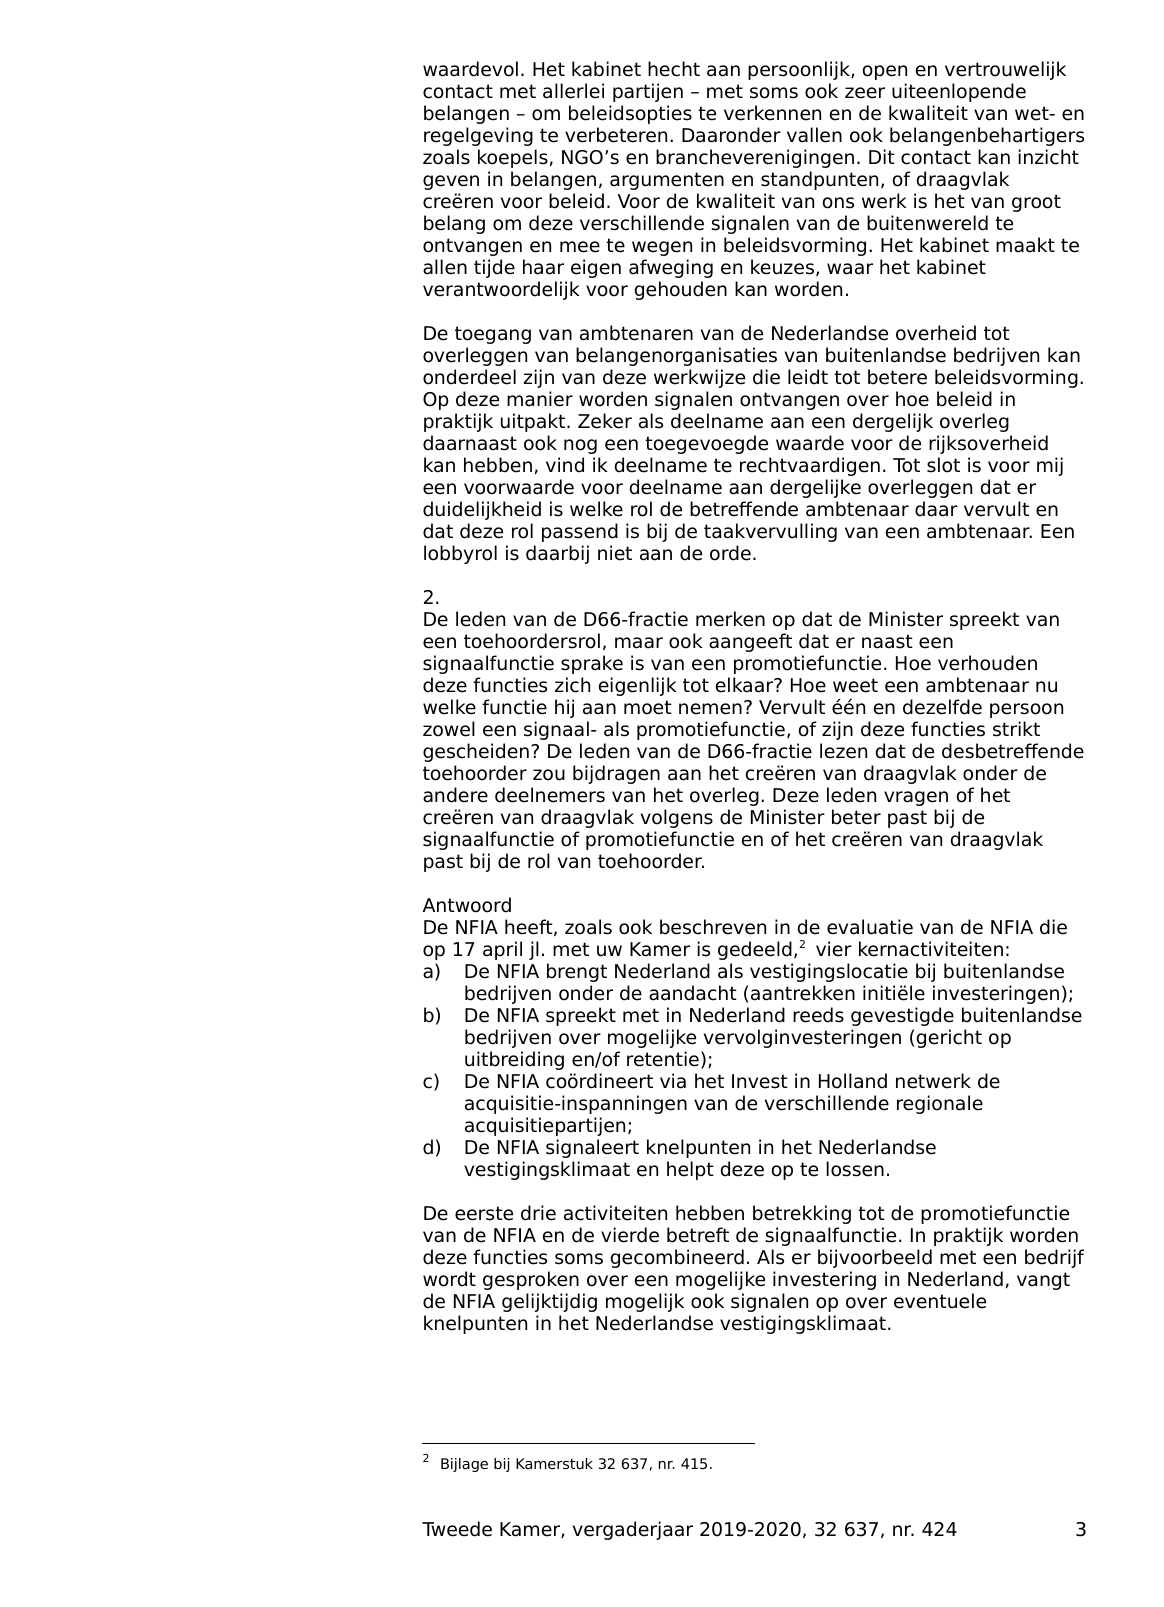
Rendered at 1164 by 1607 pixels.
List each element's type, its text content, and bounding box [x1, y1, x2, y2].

text De leden van de D66-fractie merken op dat de Minister spreekt van een toehoordersrol, maar ook aangeeft dat er naast een signaalfunctie sprake is van een promotiefunctie. Hoe verhouden deze functies zich eigenlijk tot elkaar? Hoe weet een ambtenaar nu welke functie hij aan moet nemen? Vervult één en dezelfde persoon zowel een signaal- als promotiefunctie, of zijn deze functies strikt gescheiden? De leden van de D66-fractie lezen dat de desbetreffende toehoorder zou bijdragen aan het creëren van draagvlak onder de andere deelnemers van het overleg. Deze leden vragen of het creëren van draagvlak volgens de Minister beter past bij de signaalfunctie of promotiefunctie en of het creëren van draagvlak past bij de rol van toehoorder. [422, 609, 1087, 873]
text De eerste drie activiteiten hebben betrekking tot de promotiefunctie van de NFIA en de vierde betreft de signaalfunctie. In praktijk worden deze functies soms gecombineerd. Als er bijvoorbeeld met een bedrijf wordt gesproken over een mogelijke investering in Nederland, vangt de NFIA gelijktijdig mogelijk ook signalen op over eventuele knelpunten in het Nederlandse vestigingsklimaat. [422, 1203, 1087, 1335]
text De NFIA heeft, zoals ook beschreven in de evaluatie van de NFIA die op 17 april jl. met uw Kamer is gedeeld, vier kernactiviteiten: [422, 917, 1087, 961]
text b) De NFIA spreekt met in Nederland reeds gevestigde buitenlandse bedrijven over mogelijke vervolginvesteringen (gericht op uitbreiding en/of retentie); [422, 1005, 1087, 1071]
text 2. [422, 587, 1087, 609]
text De toegang van ambtenaren van de Nederlandse overheid tot overleggen van belangenorganisaties van buitenlandse bedrijven kan onderdeel zijn van deze werkwijze die leidt tot betere beleidsvorming. Op deze manier worden signalen ontvangen over hoe beleid in praktijk uitpakt. Zeker als deelname aan een dergelijk overleg daarnaast ook nog een toegevoegde waarde voor de rijksoverheid kan hebben, vind ik deelname te rechtvaardigen. Tot slot is voor mij een voorwaarde voor deelname aan dergelijke overleggen dat er duidelijkheid is welke rol de betreffende ambtenaar daar vervult en dat deze rol passend is bij de taakvervulling van een ambtenaar. Een lobbyrol is daarbij niet aan de orde. [422, 323, 1087, 565]
text Antwoord [422, 895, 1087, 917]
text a) De NFIA brengt Nederland als vestigingslocatie bij buitenlandse bedrijven onder de aandacht (aantrekken initiële investeringen); [422, 961, 1087, 1005]
text Bijlage bij Kamerstuk 32 637, nr. 415. [422, 1452, 1087, 1474]
text d) De NFIA signaleert knelpunten in het Nederlandse vestigingsklimaat en helpt deze op te lossen. [422, 1137, 1087, 1181]
text waardevol. Het kabinet hecht aan persoonlijk, open en vertrouwelijk contact met allerlei partijen – met soms ook zeer uiteenlopende belangen – om beleidsopties te verkennen en de kwaliteit van wet- en regelgeving te verbeteren. Daaronder vallen ook belangenbehartigers zoals koepels, NGO’s en brancheverenigingen. Dit contact kan inzicht geven in belangen, argumenten en standpunten, of draagvlak creëren voor beleid. Voor de kwaliteit van ons werk is het van groot belang om deze verschillende signalen van de buitenwereld te ontvangen en mee te wegen in beleidsvorming. Het kabinet maakt te allen tijde haar eigen afweging en keuzes, waar het kabinet verantwoordelijk voor gehouden kan worden. [422, 59, 1087, 301]
text c) De NFIA coördineert via het Invest in Holland netwerk de acquisitie-inspanningen van de verschillende regionale acquisitiepartijen; [422, 1071, 1087, 1137]
